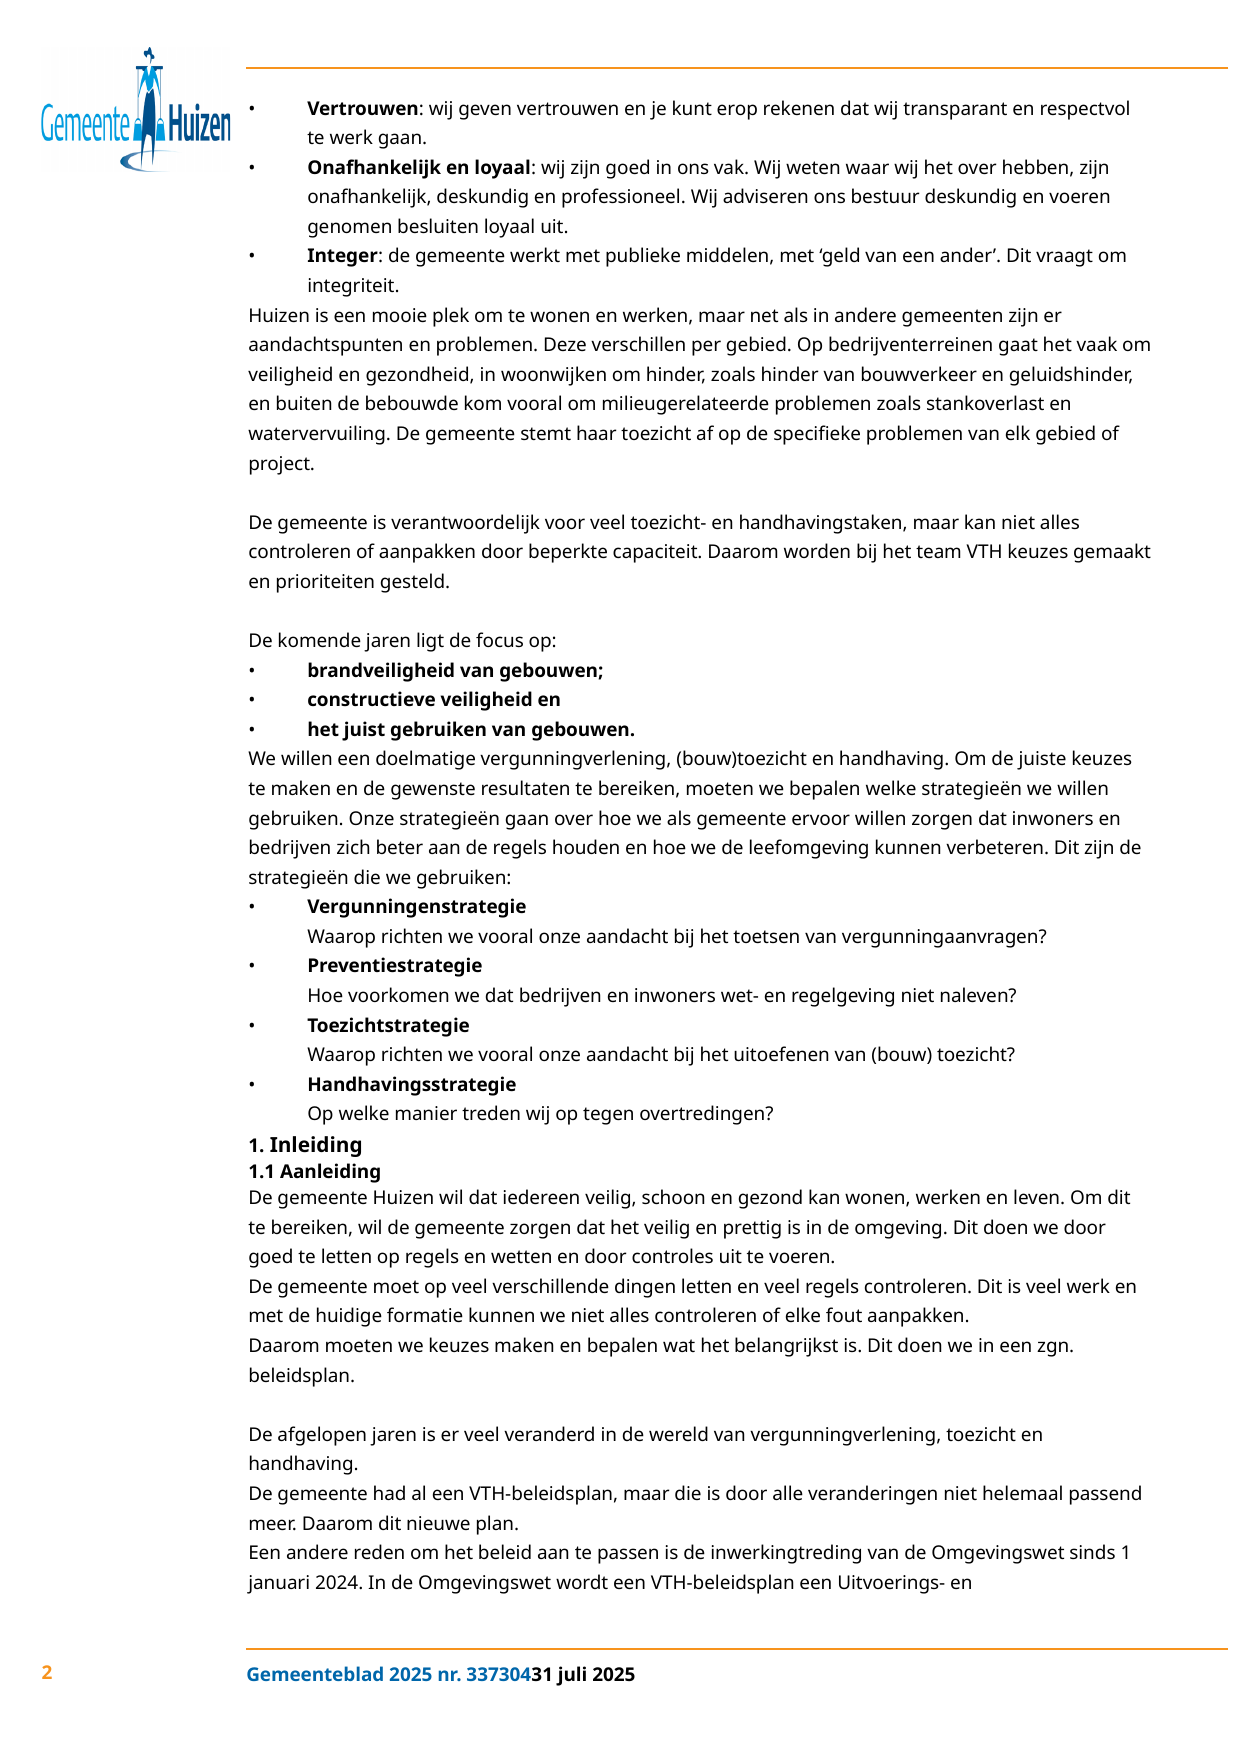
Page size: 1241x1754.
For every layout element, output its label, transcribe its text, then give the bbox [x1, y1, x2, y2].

list brandveiligheid van gebouwen; [248, 657, 1152, 683]
list Integer: de gemeente werkt met publieke middelen, met ‘geld van een ander’. Dit vraagt om integriteit. [248, 243, 1152, 298]
list Waarop richten we vooral onze aandacht bij het toetsen van vergunningaanvragen? [248, 923, 1152, 949]
text De gemeente had al een VTH-beleidsplan, maar die is door alle veranderingen niet helemaal passend meer. Daarom dit nieuwe plan. [248, 1480, 1152, 1536]
list Waarop richten we vooral onze aandacht bij het uitoefenen van (bouw) toezicht? [248, 1041, 1152, 1067]
text De gemeente Huizen wil dat iedereen veilig, schoon en gezond kan wonen, werken en leven. Om dit te bereiken, wil de gemeente zorgen dat het veilig en prettig is in de omgeving. Dit doen we door goed te letten op regels en wetten en door controles uit te voeren. [248, 1184, 1152, 1269]
text De afgelopen jaren is er veel veranderd in de wereld van vergunningverlening, toezicht en handhaving. [248, 1421, 1152, 1476]
text De gemeente is verantwoordelijk voor veel toezicht- en handhavingstaken, maar kan niet alles controleren of aanpakken door beperkte capaciteit. Daarom worden bij het team VTH keuzes gemaakt en prioriteiten gesteld. [248, 509, 1152, 594]
list het juist gebruiken van gebouwen. [248, 716, 1152, 742]
text 1.1 Aanleiding [248, 1159, 1152, 1184]
list Preventiestrategie [248, 953, 1152, 978]
list Toezichtstrategie [248, 1012, 1152, 1038]
text We willen een doelmatige vergunningverlening, (bouw)toezicht en handhaving. Om de juiste keuzes te maken en de gewenste resultaten te bereiken, moeten we bepalen welke strategieën we willen gebruiken. Onze strategieën gaan over hoe we als gemeente ervoor willen zorgen dat inwoners en bedrijven zich beter aan de regels houden en hoe we de leefomgeving kunnen verbeteren. Dit zijn de strategieën die we gebruiken: [248, 746, 1152, 890]
text De gemeente moet op veel verschillende dingen letten en veel regels controleren. Dit is veel werk en met de huidige formatie kunnen we niet alles controleren of elke fout aanpakken. [248, 1273, 1152, 1328]
list Hoe voorkomen we dat bedrijven en inwoners wet- en regelgeving niet naleven? [248, 982, 1152, 1008]
text 1. Inleiding [248, 1130, 1152, 1159]
text Een andere reden om het beleid aan te passen is de inwerkingtreding van de Omgevingswet sinds 1 januari 2024. In de Omgevingswet wordt een VTH-beleidsplan een Uitvoerings- en [248, 1539, 1152, 1595]
list Vertrouwen: wij geven vertrouwen en je kunt erop rekenen dat wij transparant en respectvol te werk gaan. [248, 95, 1152, 150]
list constructieve veiligheid en [248, 686, 1152, 712]
text De komende jaren ligt de focus op: [248, 627, 1152, 653]
list Handhavingsstrategie [248, 1071, 1152, 1097]
list Onafhankelijk en loyaal: wij zijn goed in ons vak. Wij weten waar wij het over hebben, zijn onafhankelijk, deskundig en professioneel. Wij adviseren ons bestuur deskundig en voeren genomen besluiten loyaal uit. [248, 154, 1152, 239]
picture [41, 47, 231, 172]
list Vergunningenstrategie [248, 893, 1152, 919]
text Daarom moeten we keuzes maken en bepalen wat het belangrijkst is. Dit doen we in een zgn. beleidsplan. [248, 1332, 1152, 1388]
list Op welke manier treden wij op tegen overtredingen? [248, 1101, 1152, 1126]
text Huizen is een mooie plek om te wonen en werken, maar net als in andere gemeenten zijn er aandachtspunten en problemen. Deze verschillen per gebied. Op bedrijventerreinen gaat het vaak om veiligheid en gezondheid, in woonwijken om hinder, zoals hinder van bouwverkeer en geluidshinder, en buiten de bebouwde kom vooral om milieugerelateerde problemen zoals stankoverlast en watervervuiling. De gemeente stemt haar toezicht af op de specifieke problemen van elk gebied of project. [248, 302, 1152, 476]
